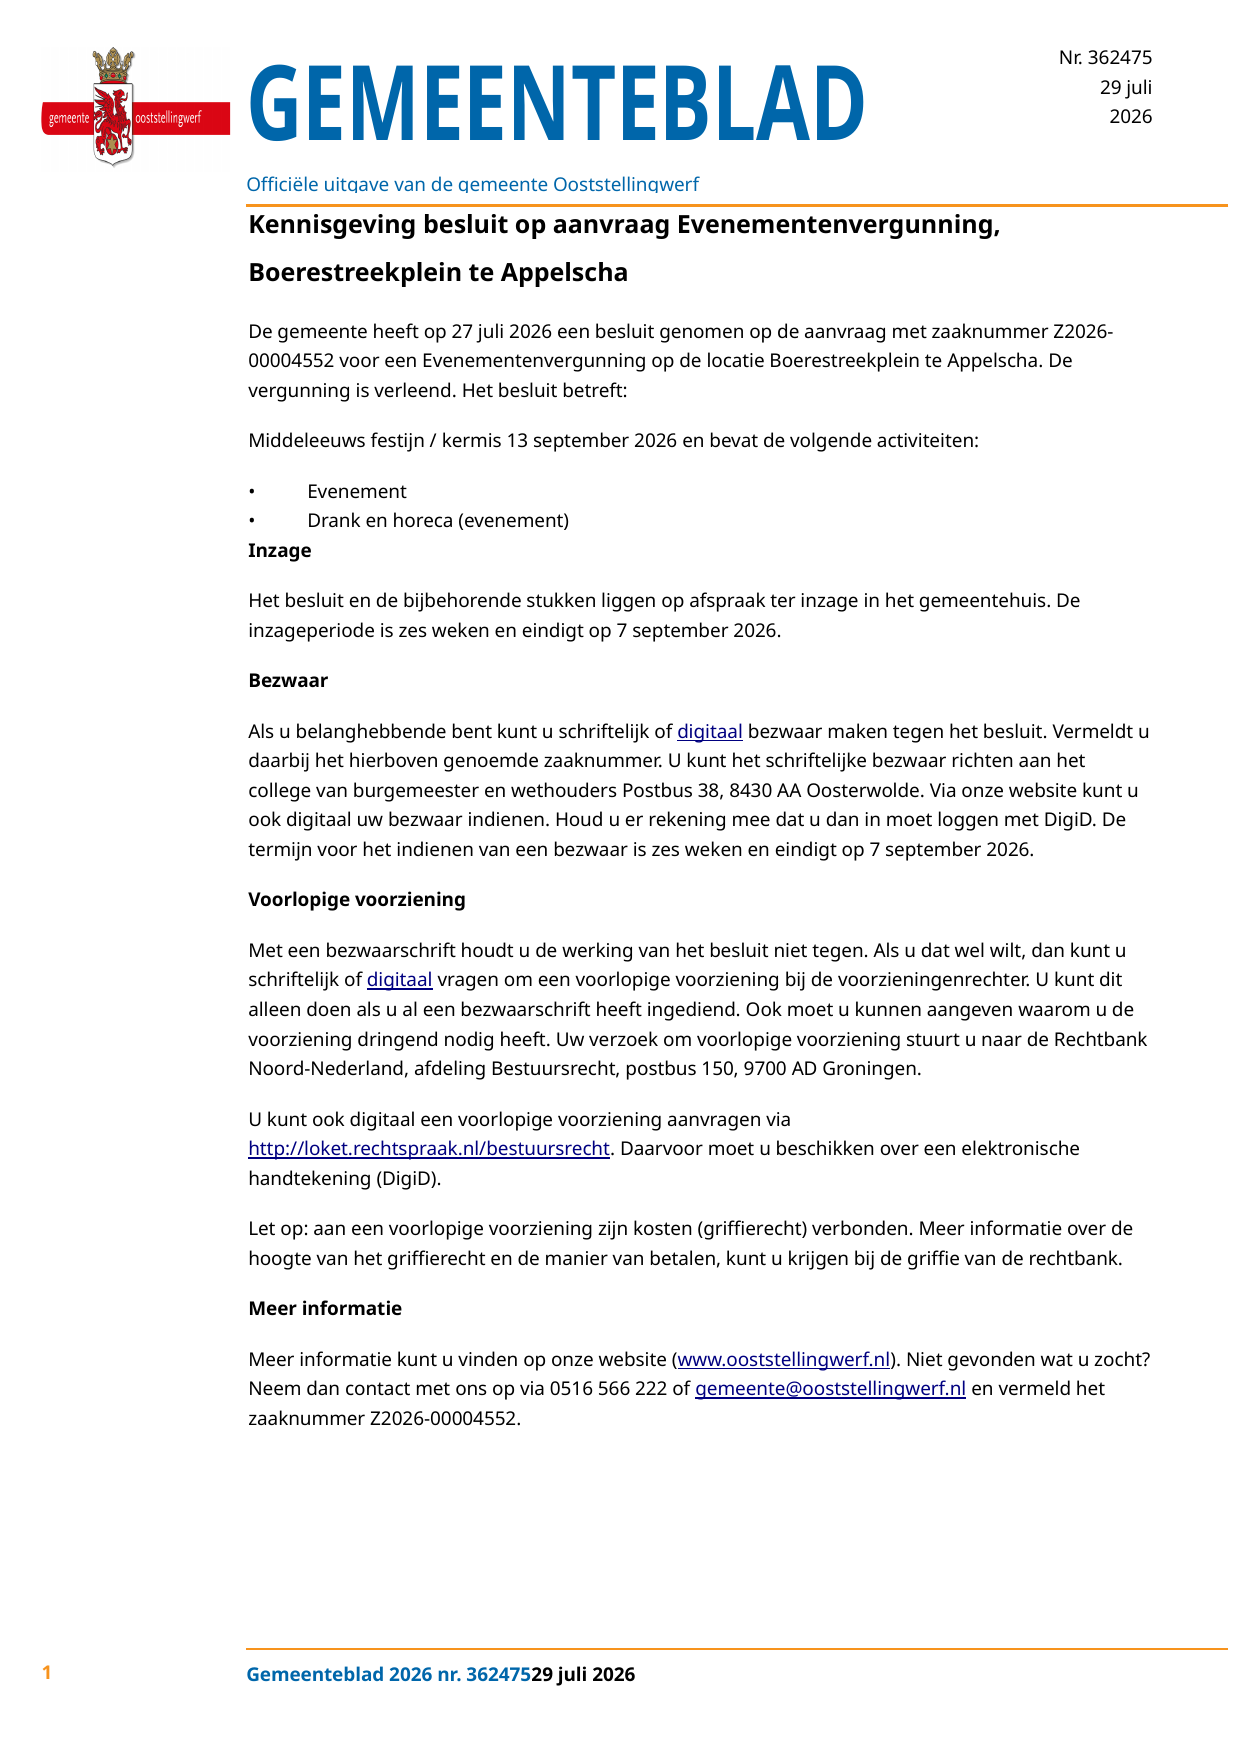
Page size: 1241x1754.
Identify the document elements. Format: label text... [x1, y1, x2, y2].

list Evenement [248, 478, 1152, 504]
text Met een bezwaarschrift houdt u de werking van het besluit niet tegen. Als u dat wel wilt, dan kunt u schriftelijk of digitaal vragen om een voorlopige voorziening bij de voorzieningenrechter. U kunt dit alleen doen als u al een bezwaarschrift heeft ingediend. Ook moet u kunnen aangeven waarom u de voorziening dringend nodig heeft. Uw verzoek om voorlopige voorziening stuurt u naar de Rechtbank Noord-Nederland, afdeling Bestuursrecht, postbus 150, 9700 AD Groningen. [248, 937, 1152, 1081]
text Als u belanghebbende bent kunt u schriftelijk of digitaal bezwaar maken tegen het besluit. Vermeldt u daarbij het hierboven genoemde zaaknummer. U kunt het schriftelijke bezwaar richten aan het college van burgemeester en wethouders Postbus 38, 8430 AA Oosterwolde. Via onze website kunt u ook digitaal uw bezwaar indienen. Houd u er rekening mee dat u dan in moet loggen met DigiD. De termijn voor het indienen van een bezwaar is zes weken en eindigt op 7 september 2026. [248, 718, 1152, 862]
text Inzage [248, 537, 1152, 563]
text De gemeente heeft op 27 juli 2026 een besluit genomen op de aanvraag met zaaknummer Z2026-00004552 voor een Evenementenvergunning op de locatie Boerestreekplein te Appelscha. De vergunning is verleend. Het besluit betreft: [248, 318, 1152, 403]
text Let op: aan een voorlopige voorziening zijn kosten (griffierecht) verbonden. Meer informatie over de hoogte van het griffierecht en de manier van betalen, kunt u krijgen bij de griffie van de rechtbank. [248, 1215, 1152, 1271]
text U kunt ook digitaal een voorlopige voorziening aanvragen via http://loket.rechtspraak.nl/bestuursrecht. Daarvoor moet u beschikken over een elektronische handtekening (DigiD). [248, 1106, 1152, 1191]
text Middeleeuws festijn / kermis 13 september 2026 en bevat de volgende activiteiten: [248, 427, 1152, 453]
text Voorlopige voorziening [248, 887, 1152, 912]
text Kennisgeving besluit op aanvraag Evenementenvergunning, Boerestreekplein te Appelscha [248, 207, 1152, 288]
text Meer informatie [248, 1295, 1152, 1321]
text Het besluit en de bijbehorende stukken liggen op afspraak ter inzage in het gemeentehuis. De inzageperiode is zes weken en eindigt op 7 september 2026. [248, 587, 1152, 643]
text Meer informatie kunt u vinden op onze website (www.ooststellingwerf.nl). Niet gevonden wat u zocht? Neem dan contact met ons op via 0516 566 222 of gemeente@ooststellingwerf.nl en vermeld het zaaknummer Z2026-00004552. [248, 1346, 1152, 1431]
text Bezwaar [248, 667, 1152, 693]
picture [41, 47, 231, 172]
list Drank en horeca (evenement) [248, 507, 1152, 533]
